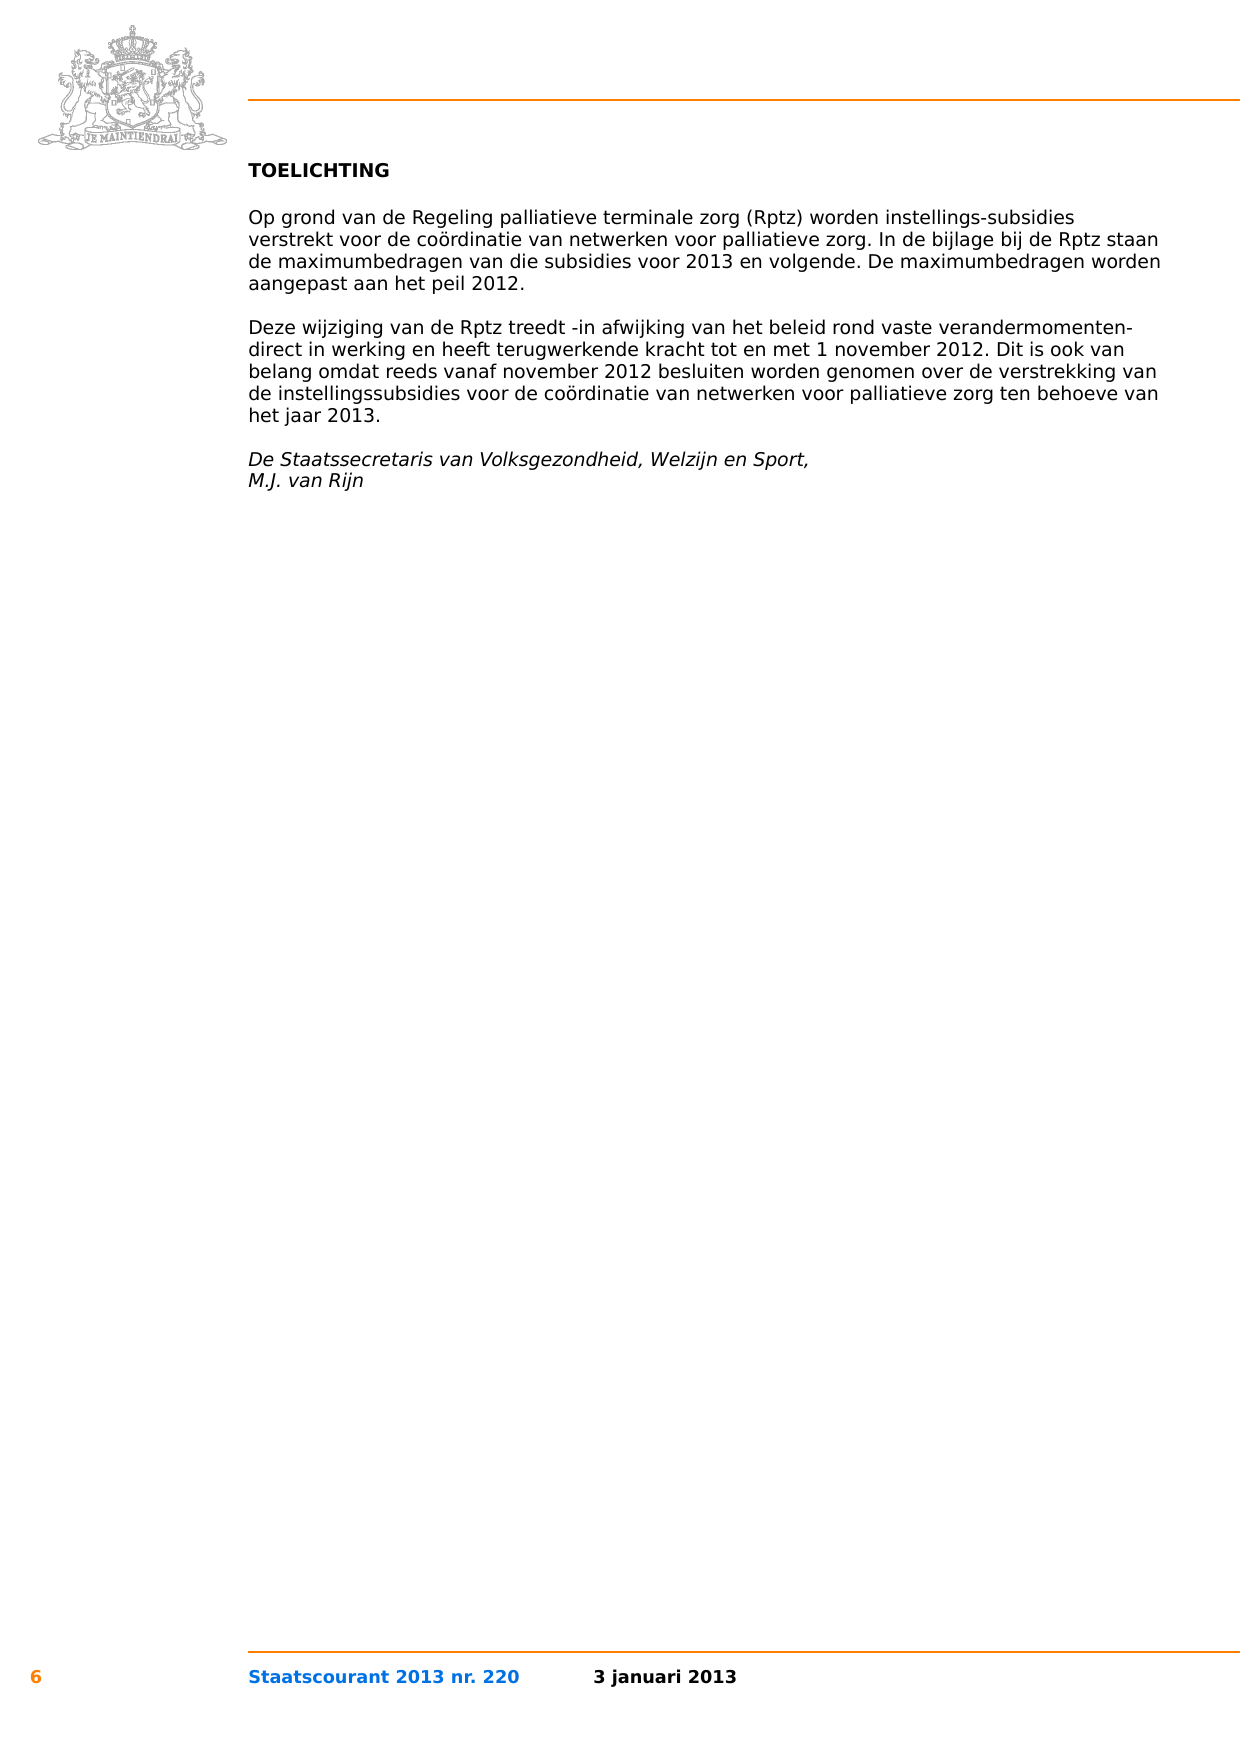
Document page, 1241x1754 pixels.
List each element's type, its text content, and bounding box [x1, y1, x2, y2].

picture [38, 25, 227, 150]
text De Staatssecretaris van Volksgezondheid, Welzijn en Sport, M.J. van Rijn [248, 448, 1163, 492]
text Op grond van de Regeling palliatieve terminale zorg (Rptz) worden instellings-subsidies verstrekt voor de coördinatie van netwerken voor palliatieve zorg. In de bijlage bij de Rptz staan de maximumbedragen van die subsidies voor 2013 en volgende. De maximumbedragen worden aangepast aan het peil 2012. [248, 207, 1163, 295]
subtitle TOELICHTING [248, 160, 1163, 182]
text Deze wijziging van de Rptz treedt -in afwijking van het beleid rond vaste verandermomenten- direct in werking en heeft terugwerkende kracht tot en met 1 november 2012. Dit is ook van belang omdat reeds vanaf november 2012 besluiten worden genomen over de verstrekking van de instellingssubsidies voor de coördinatie van netwerken voor palliatieve zorg ten behoeve van het jaar 2013. [248, 317, 1163, 427]
